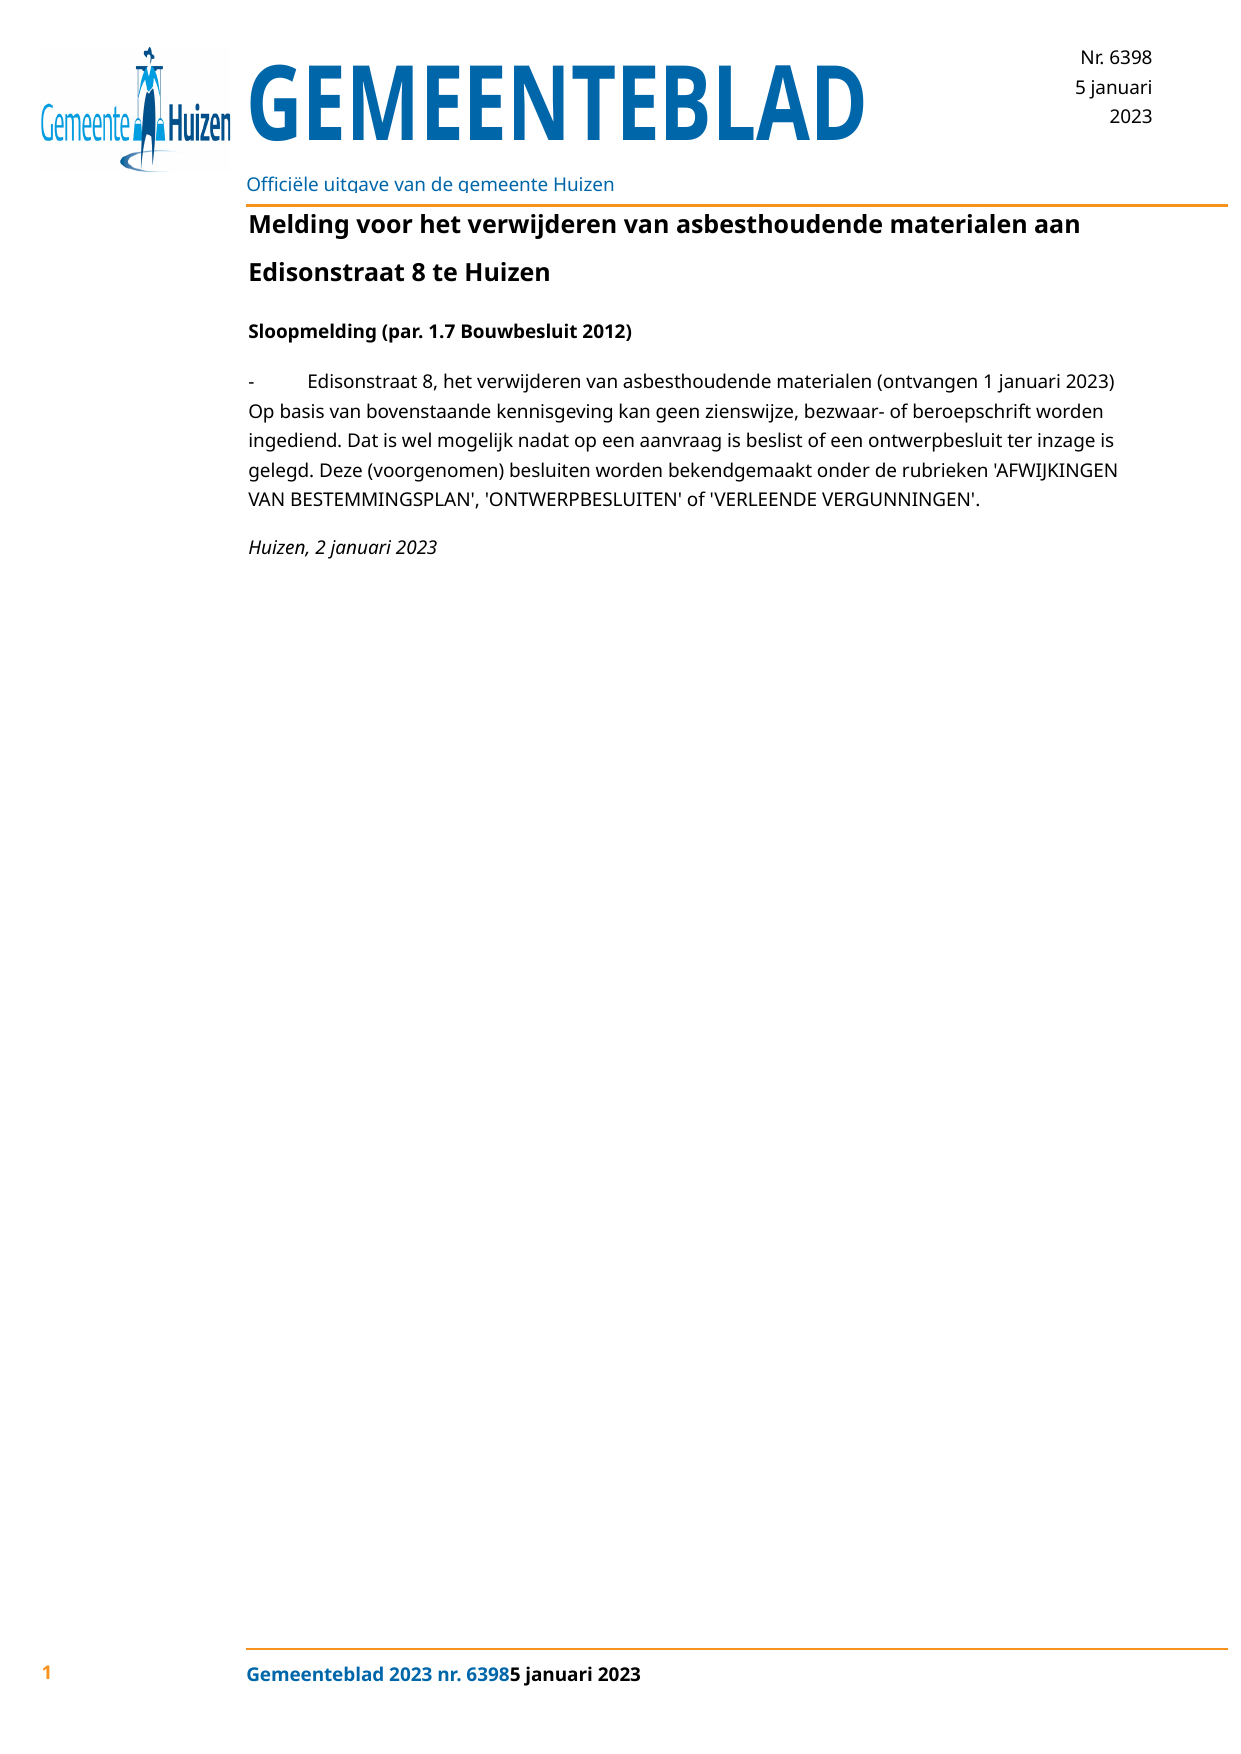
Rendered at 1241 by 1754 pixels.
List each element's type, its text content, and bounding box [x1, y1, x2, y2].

text Sloopmelding (par. 1.7 Bouwbesluit 2012) [248, 318, 1152, 344]
text Huizen, 2 januari 2023 [248, 534, 1152, 560]
list Edisonstraat 8, het verwijderen van asbesthoudende materialen (ontvangen 1 januari 2023) [248, 368, 1152, 394]
picture [41, 47, 231, 172]
text Melding voor het verwijderen van asbesthoudende materialen aan Edisonstraat 8 te Huizen [248, 207, 1152, 288]
text Op basis van bovenstaande kennisgeving kan geen zienswijze, bezwaar- of beroepschrift worden ingediend. Dat is wel mogelijk nadat op een aanvraag is beslist of een ontwerpbesluit ter inzage is gelegd. Deze (voorgenomen) besluiten worden bekendgemaakt onder de rubrieken 'AFWIJKINGEN VAN BESTEMMINGSPLAN', 'ONTWERPBESLUITEN' of 'VERLEENDE VERGUNNINGEN'. [248, 398, 1152, 512]
